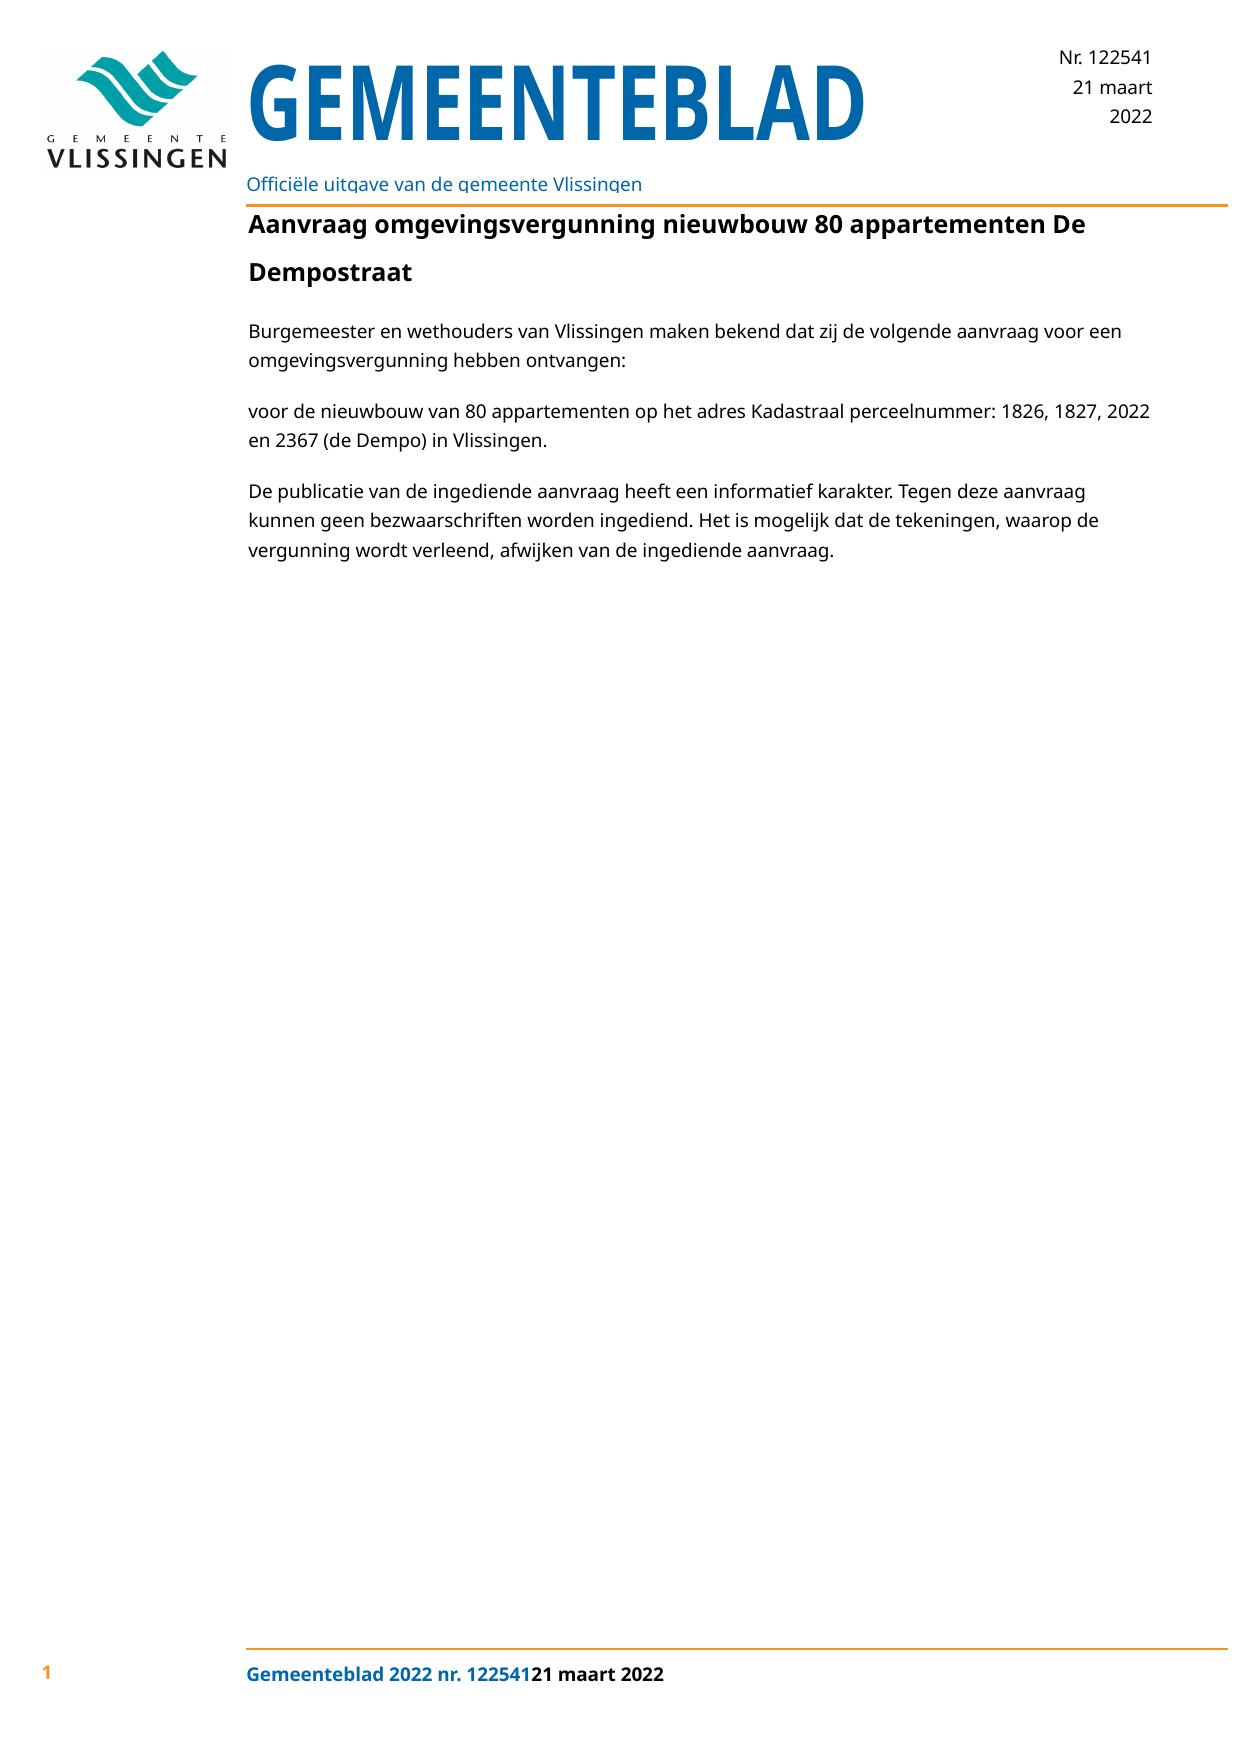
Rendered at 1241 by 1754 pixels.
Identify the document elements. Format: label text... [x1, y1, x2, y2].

text Aanvraag omgevingsvergunning nieuwbouw 80 appartementen De Dempostraat [248, 207, 1152, 288]
text Burgemeester en wethouders van Vlissingen maken bekend dat zij de volgende aanvraag voor een omgevingsvergunning hebben ontvangen: [248, 318, 1152, 373]
picture [41, 47, 231, 172]
text De publicatie van de ingediende aanvraag heeft een informatief karakter. Tegen deze aanvraag kunnen geen bezwaarschriften worden ingediend. Het is mogelijk dat de tekeningen, waarop de vergunning wordt verleend, afwijken van de ingediende aanvraag. [248, 478, 1152, 563]
text voor de nieuwbouw van 80 appartementen op het adres Kadastraal perceelnummer: 1826, 1827, 2022 en 2367 (de Dempo) in Vlissingen. [248, 398, 1152, 453]
